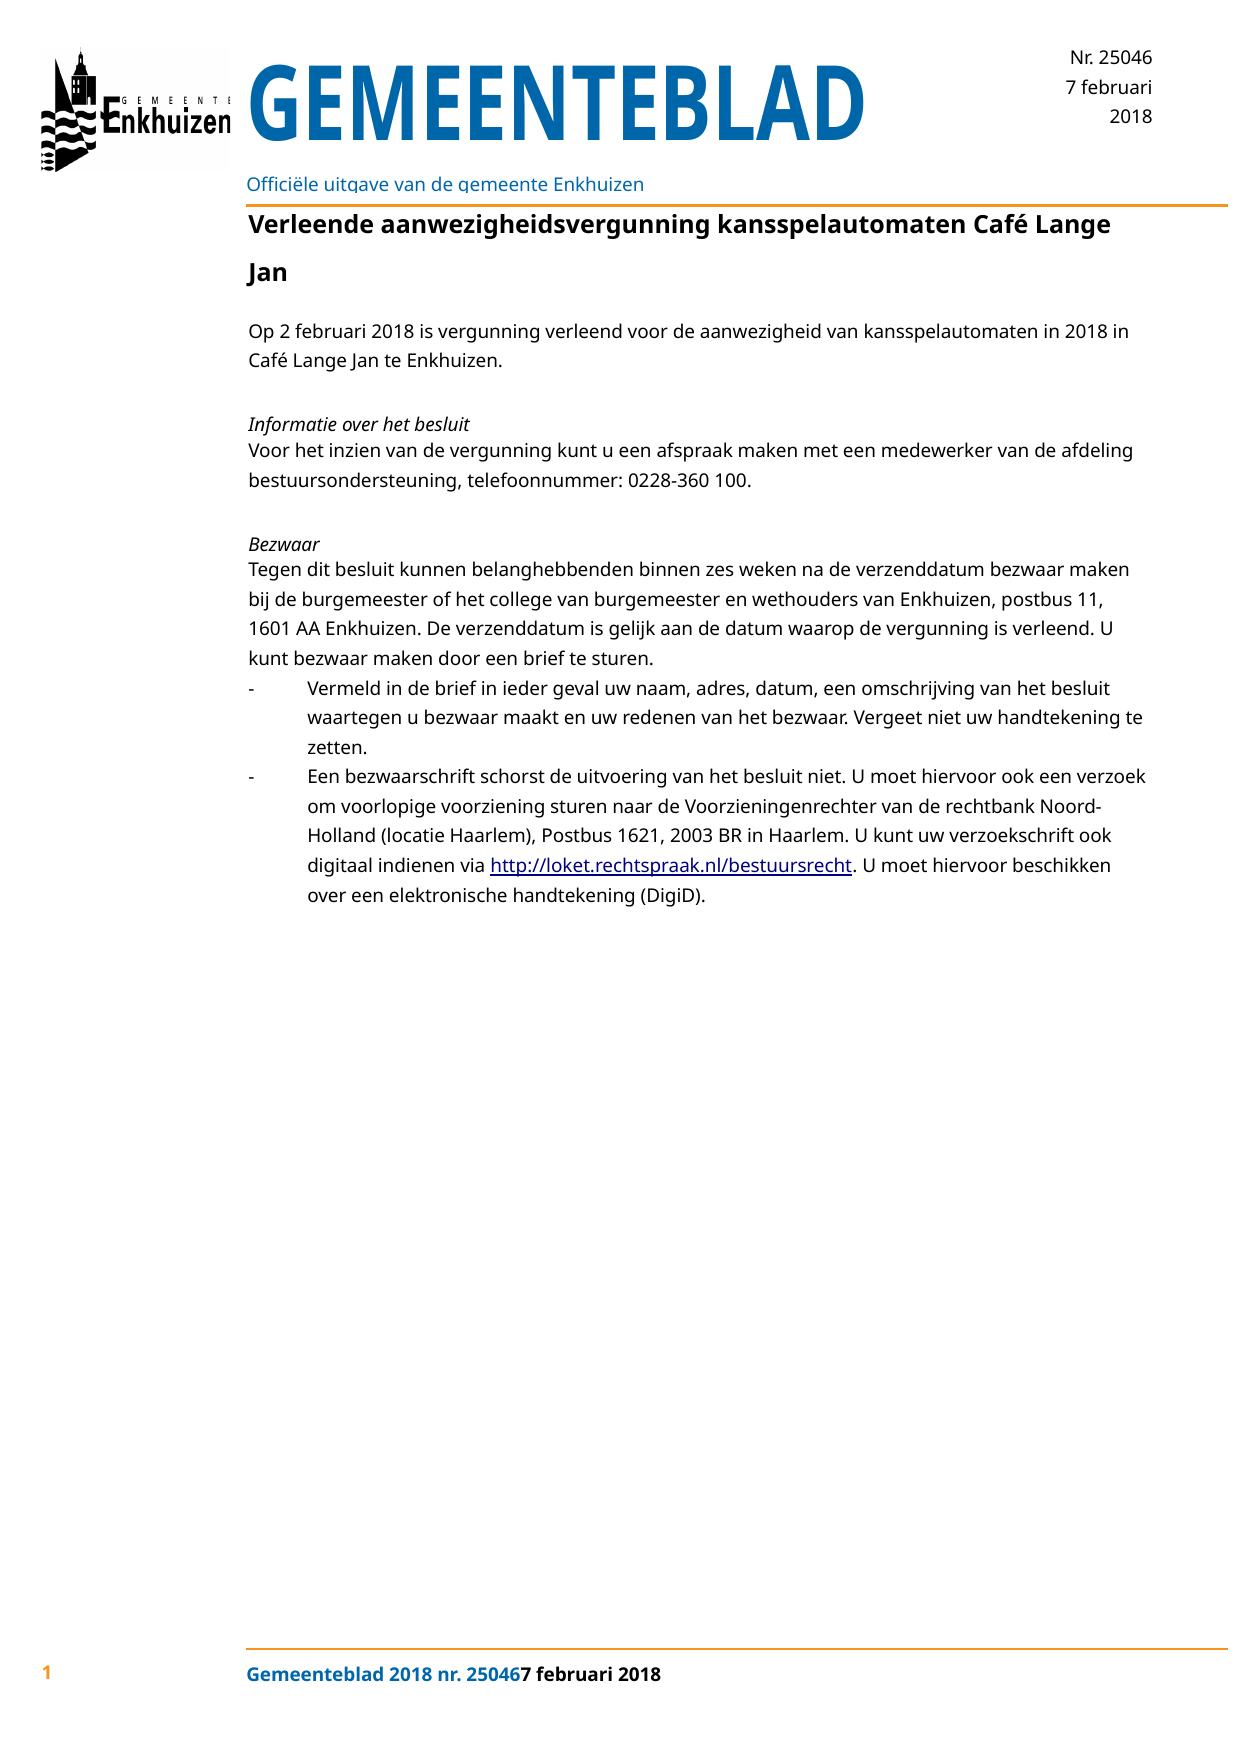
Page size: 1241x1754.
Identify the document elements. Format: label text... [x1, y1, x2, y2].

text Bezwaar [248, 531, 1152, 556]
text Informatie over het besluit [248, 411, 1152, 437]
text Verleende aanwezigheidsvergunning kansspelautomaten Café Lange Jan [248, 207, 1152, 288]
text Tegen dit besluit kunnen belanghebbenden binnen zes weken na de verzenddatum bezwaar maken bij de burgemeester of het college van burgemeester en wethouders van Enkhuizen, postbus 11, 1601 AA Enkhuizen. De verzenddatum is gelijk aan de datum waarop de vergunning is verleend. U kunt bezwaar maken door een brief te sturen. [248, 556, 1152, 671]
text Voor het inzien van de vergunning kunt u een afspraak maken met een medewerker van de afdeling bestuursondersteuning, telefoonnummer: 0228-360 100. [248, 437, 1152, 492]
list Een bezwaarschrift schorst de uitvoering van het besluit niet. U moet hiervoor ook een verzoek om voorlopige voorziening sturen naar de Voorzieningenrechter van de rechtbank Noord-Holland (locatie Haarlem), Postbus 1621, 2003 BR in Haarlem. U kunt uw verzoekschrift ook digitaal indienen via http://loket.rechtspraak.nl/bestuursrecht. U moet hiervoor beschikken over een elektronische handtekening (DigiD). [248, 763, 1152, 908]
text Op 2 februari 2018 is vergunning verleend voor de aanwezigheid van kansspelautomaten in 2018 in Café Lange Jan te Enkhuizen. [248, 318, 1152, 373]
list Vermeld in de brief in ieder geval uw naam, adres, datum, een omschrijving van het besluit waartegen u bezwaar maakt en uw redenen van het bezwaar. Vergeet niet uw handtekening te zetten. [248, 675, 1152, 760]
picture [41, 47, 231, 172]
